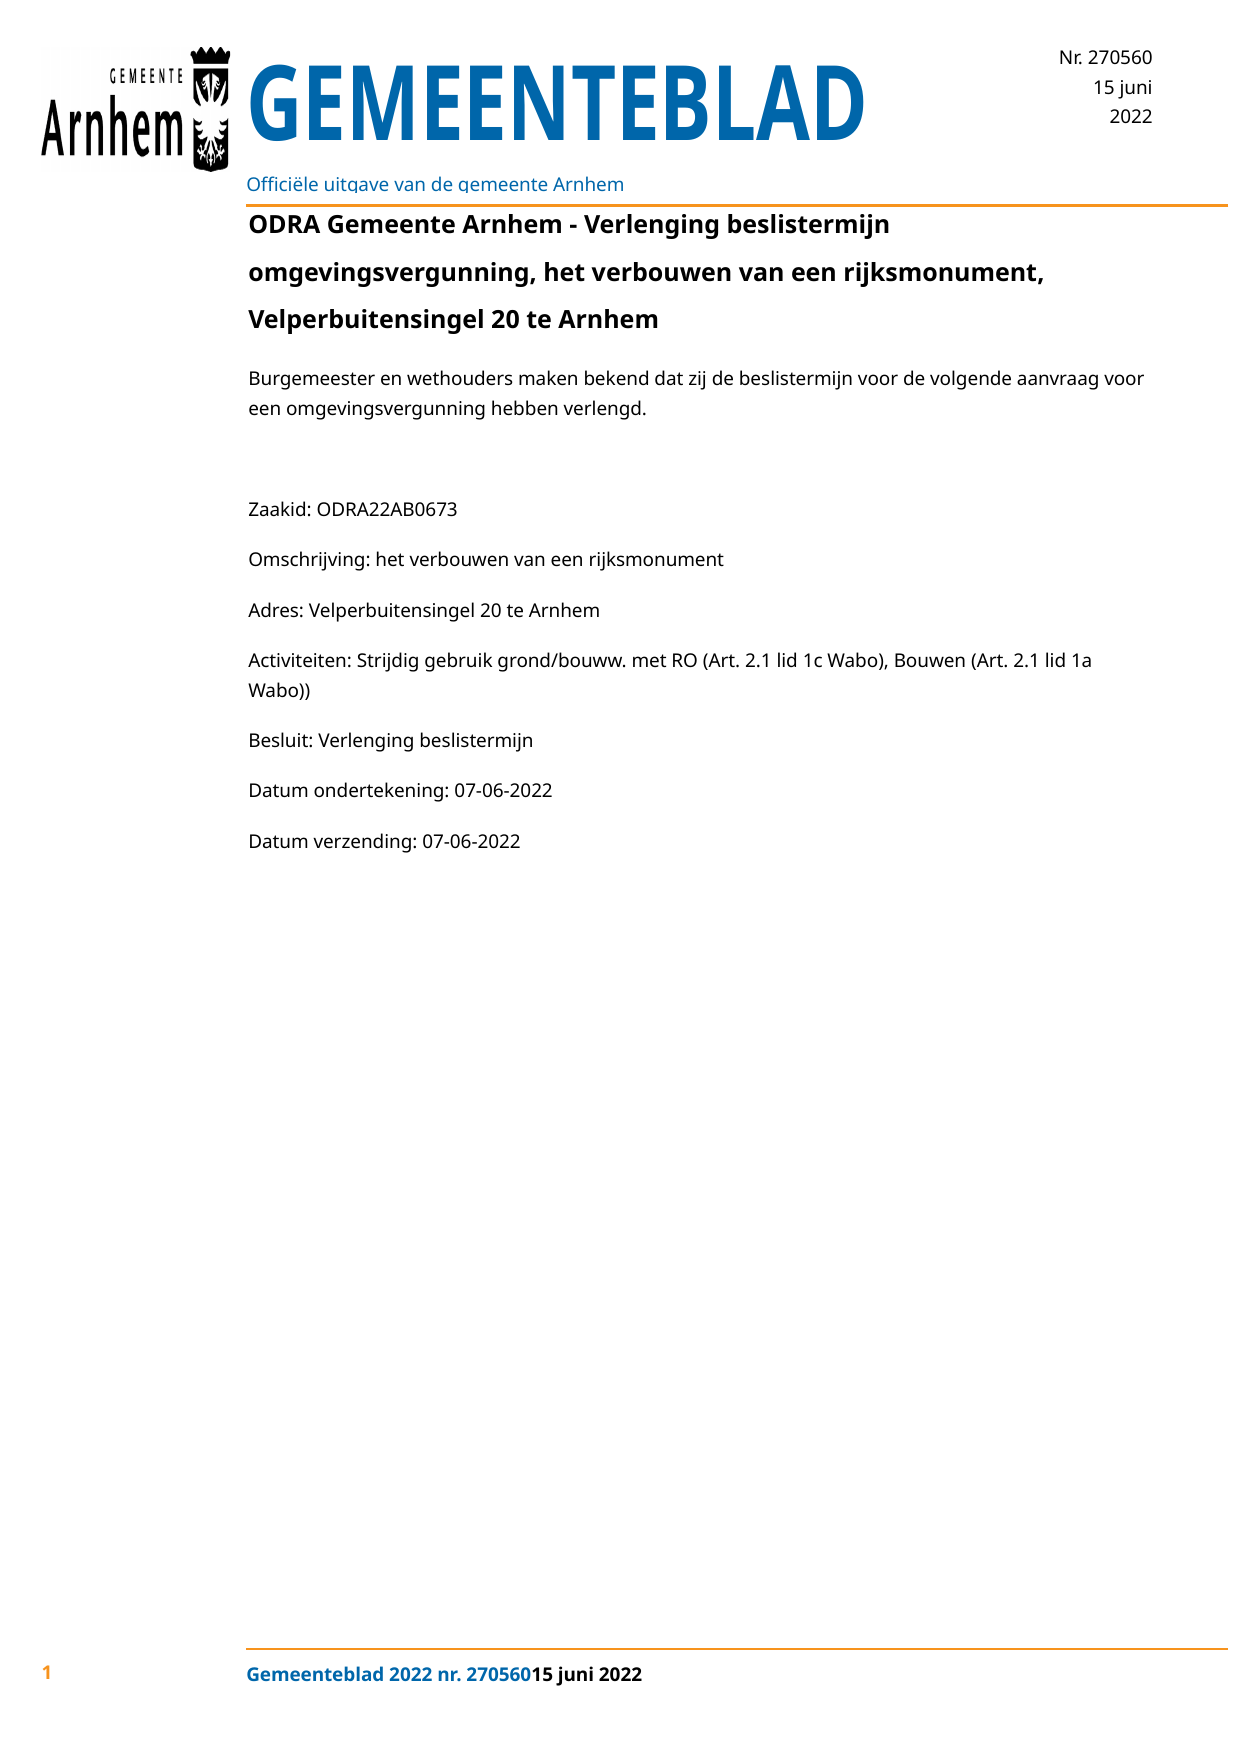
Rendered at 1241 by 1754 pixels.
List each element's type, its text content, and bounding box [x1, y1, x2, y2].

text Datum verzending: 07-06-2022 [248, 828, 1152, 854]
text Zaakid: ODRA22AB0673 [248, 496, 1152, 522]
text Besluit: Verlenging beslistermijn [248, 727, 1152, 753]
text Burgemeester en wethouders maken bekend dat zij de beslistermijn voor de volgende aanvraag voor een omgevingsvergunning hebben verlengd. [248, 366, 1152, 421]
text ODRA Gemeente Arnhem - Verlenging beslistermijn omgevingsvergunning, het verbouwen van een rijksmonument, Velperbuitensingel 20 te Arnhem [248, 207, 1152, 336]
text Adres: Velperbuitensingel 20 te Arnhem [248, 597, 1152, 622]
text Datum ondertekening: 07-06-2022 [248, 778, 1152, 803]
picture [41, 47, 231, 172]
text Omschrijving: het verbouwen van een rijksmonument [248, 546, 1152, 572]
text Activiteiten: Strijdig gebruik grond/bouww. met RO (Art. 2.1 lid 1c Wabo), Bouwen (Art. 2.1 lid 1a Wabo)) [248, 647, 1152, 702]
